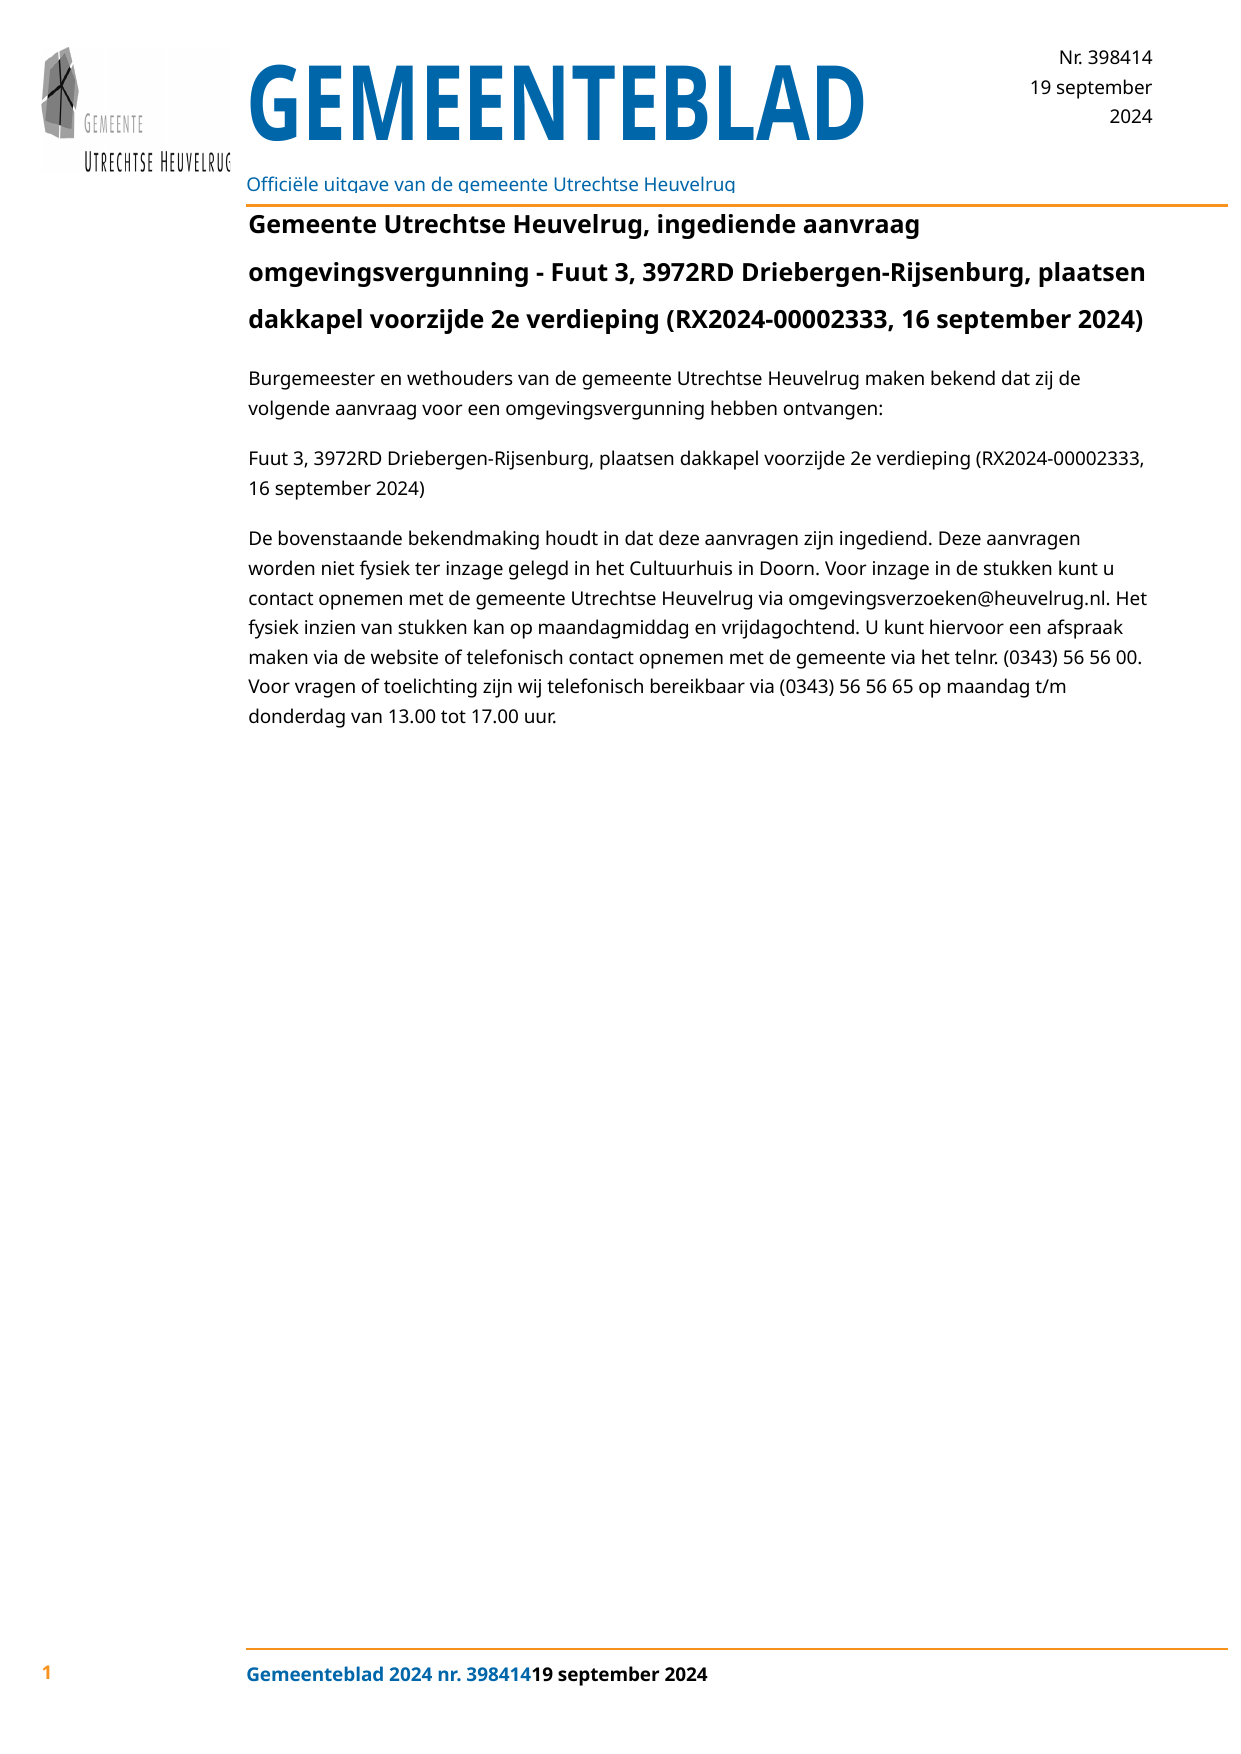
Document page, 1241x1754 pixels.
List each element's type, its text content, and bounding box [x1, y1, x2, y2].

text Gemeente Utrechtse Heuvelrug, ingediende aanvraag omgevingsvergunning - Fuut 3, 3972RD Driebergen-Rijsenburg, plaatsen dakkapel voorzijde 2e verdieping (RX2024-00002333, 16 september 2024) [248, 207, 1152, 336]
text Burgemeester en wethouders van de gemeente Utrechtse Heuvelrug maken bekend dat zij de volgende aanvraag voor een omgevingsvergunning hebben ontvangen: [248, 366, 1152, 421]
picture [41, 47, 231, 172]
text De bovenstaande bekendmaking houdt in dat deze aanvragen zijn ingediend. Deze aanvragen worden niet fysiek ter inzage gelegd in het Cultuurhuis in Doorn. Voor inzage in de stukken kunt u contact opnemen met de gemeente Utrechtse Heuvelrug via omgevingsverzoeken@heuvelrug.nl. Het fysiek inzien van stukken kan op maandagmiddag en vrijdagochtend. U kunt hiervoor een afspraak maken via de website of telefonisch contact opnemen met de gemeente via het telnr. (0343) 56 56 00. Voor vragen of toelichting zijn wij telefonisch bereikbaar via (0343) 56 56 65 op maandag t/m donderdag van 13.00 tot 17.00 uur. [248, 526, 1152, 729]
text Fuut 3, 3972RD Driebergen-Rijsenburg, plaatsen dakkapel voorzijde 2e verdieping (RX2024-00002333, 16 september 2024) [248, 446, 1152, 501]
